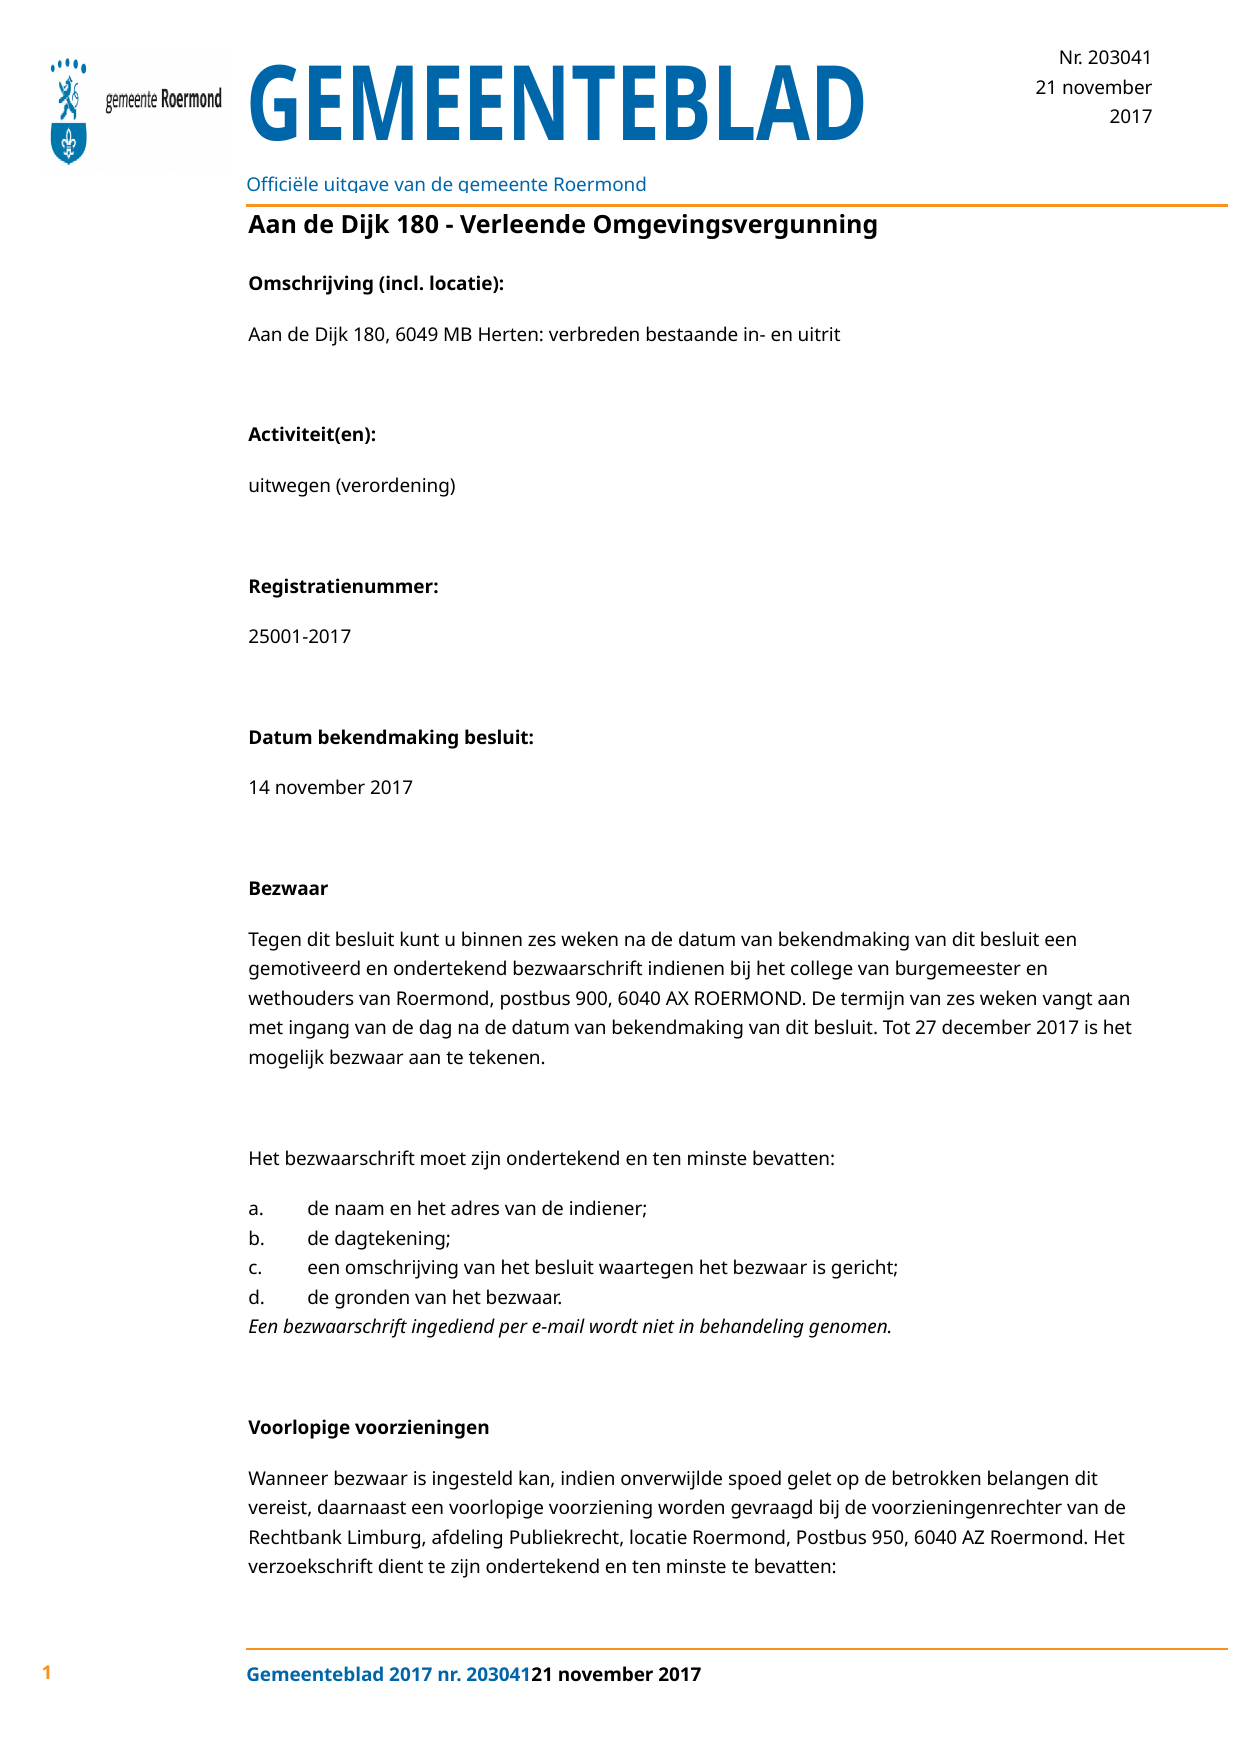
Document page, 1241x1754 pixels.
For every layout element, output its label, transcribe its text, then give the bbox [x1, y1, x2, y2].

list een omschrijving van het besluit waartegen het bezwaar is gericht; [248, 1254, 1152, 1280]
text Aan de Dijk 180, 6049 MB Herten: verbreden bestaande in- en uitrit [248, 321, 1152, 346]
text Tegen dit besluit kunt u binnen zes weken na de datum van bekendmaking van dit besluit een gemotiveerd en ondertekend bezwaarschrift indienen bij het college van burgemeester en wethouders van Roermond, postbus 900, 6040 AX ROERMOND. De termijn van zes weken vangt aan met ingang van de dag na de datum van bekendmaking van dit besluit. Tot 27 december 2017 is het mogelijk bezwaar aan te tekenen. [248, 926, 1152, 1070]
text uitwegen (verordening) [248, 472, 1152, 498]
text Bezwaar [248, 875, 1152, 901]
text 14 november 2017 [248, 774, 1152, 800]
text Datum bekendmaking besluit: [248, 724, 1152, 750]
text Activiteit(en): [248, 422, 1152, 447]
list de naam en het adres van de indiener; [248, 1195, 1152, 1221]
text Voorlopige voorzieningen [248, 1414, 1152, 1440]
text Het bezwaarschrift moet zijn ondertekend en ten minste bevatten: [248, 1145, 1152, 1171]
picture [41, 47, 231, 172]
text Omschrijving (incl. locatie): [248, 270, 1152, 296]
text 25001-2017 [248, 623, 1152, 649]
text Registratienummer: [248, 573, 1152, 598]
text Wanneer bezwaar is ingesteld kan, indien onverwijlde spoed gelet op de betrokken belangen dit vereist, daarnaast een voorlopige voorziening worden gevraagd bij de voorzieningenrechter van de Rechtbank Limburg, afdeling Publiekrecht, locatie Roermond, Postbus 950, 6040 AZ Roermond. Het verzoekschrift dient te zijn ondertekend en ten minste te bevatten: [248, 1465, 1152, 1579]
text Aan de Dijk 180 - Verleende Omgevingsvergunning [248, 207, 1152, 241]
list de gronden van het bezwaar. [248, 1284, 1152, 1310]
list de dagtekening; [248, 1225, 1152, 1251]
text Een bezwaarschrift ingediend per e-mail wordt niet in behandeling genomen. [248, 1314, 1152, 1339]
